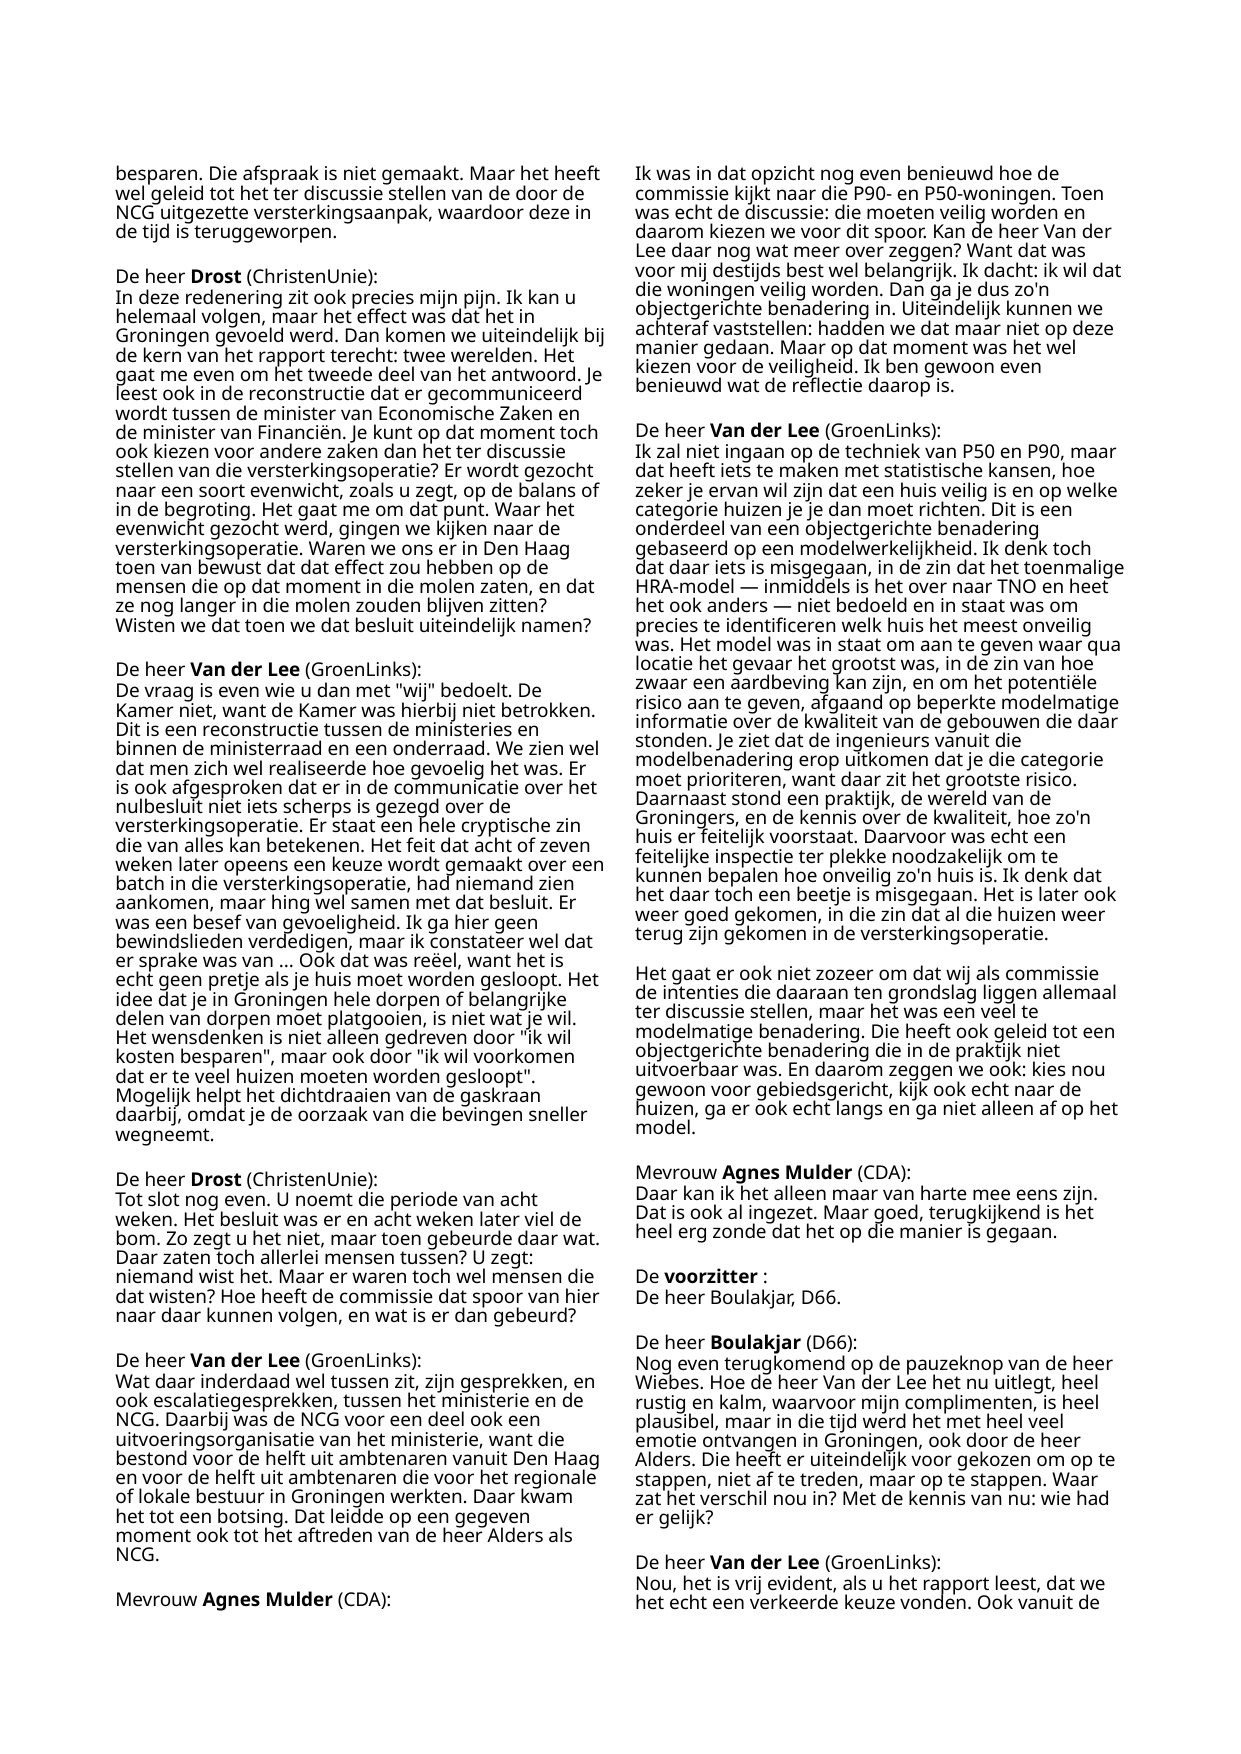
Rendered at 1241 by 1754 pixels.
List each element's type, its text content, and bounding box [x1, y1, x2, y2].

text De heer Drost (ChristenUnie): [115, 263, 605, 289]
text De heer Van der Lee (GroenLinks): [115, 1347, 605, 1373]
text De heer Boulakjar (D66): [635, 1329, 1125, 1355]
text De heer Van der Lee (GroenLinks): [635, 417, 1125, 443]
text Ik was in dat opzicht nog even benieuwd hoe de commissie kijkt naar die P90- en P50-woningen. Toen was echt de discussie: die moeten veilig worden en daarom kiezen we voor dit spoor. Kan de heer Van der Lee daar nog wat meer over zeggen? Want dat was voor mij destijds best wel belangrijk. Ik dacht: ik wil dat die woningen veilig worden. Dan ga je dus zo'n objectgerichte benadering in. Uiteindelijk kunnen we achteraf vaststellen: hadden we dat maar niet op deze manier gedaan. Maar op dat moment was het wel kiezen voor de veiligheid. Ik ben gewoon even benieuwd wat de reflectie daarop is. [635, 165, 1125, 397]
text De heer Boulakjar, D66. [635, 1289, 1125, 1308]
text De heer Drost (ChristenUnie): [115, 1166, 605, 1191]
text Tot slot nog even. U noemt die periode van acht weken. Het besluit was er en acht weken later viel de bom. Zo zegt u het niet, maar toen gebeurde daar wat. Daar zaten toch allerlei mensen tussen? U zegt: niemand wist het. Maar er waren toch wel mensen die dat wisten? Hoe heeft de commissie dat spoor van hier naar daar kunnen volgen, en wat is er dan gebeurd? [115, 1191, 605, 1326]
text Nog even terugkomend op de pauzeknop van de heer Wiebes. Hoe de heer Van der Lee het nu uitlegt, heel rustig en kalm, waarvoor mijn complimenten, is heel plausibel, maar in die tijd werd het met heel veel emotie ontvangen in Groningen, ook door de heer Alders. Die heeft er uiteindelijk voor gekozen om op te stappen, niet af te treden, maar op te stappen. Waar zat het verschil nou in? Met de kennis van nu: wie had er gelijk? [635, 1355, 1125, 1528]
text De voorzitter : [635, 1263, 1125, 1289]
text Mevrouw Agnes Mulder (CDA): [115, 1586, 605, 1612]
text De heer Van der Lee (GroenLinks): [635, 1549, 1125, 1575]
text Daar kan ik het alleen maar van harte mee eens zijn. Dat is ook al ingezet. Maar goed, terugkijkend is het heel erg zonde dat het op die manier is gegaan. [635, 1185, 1125, 1243]
text De heer Van der Lee (GroenLinks): [115, 657, 605, 682]
text Nou, het is vrij evident, als u het rapport leest, dat we het echt een verkeerde keuze vonden. Ook vanuit de [635, 1575, 1125, 1614]
text besparen. Die afspraak is niet gemaakt. Maar het heeft wel geleid tot het ter discussie stellen van de door de NCG uitgezette versterkingsaanpak, waardoor deze in de tijd is teruggeworpen. [115, 165, 605, 242]
text De vraag is even wie u dan met "wij" bedoelt. De Kamer niet, want de Kamer was hierbij niet betrokken. Dit is een reconstructie tussen de ministeries en binnen de ministerraad en een onderraad. We zien wel dat men zich wel realiseerde hoe gevoelig het was. Er is ook afgesproken dat er in de communicatie over het nulbesluit niet iets scherps is gezegd over de versterkingsoperatie. Er staat een hele cryptische zin die van alles kan betekenen. Het feit dat acht of zeven weken later opeens een keuze wordt gemaakt over een batch in die versterkingsoperatie, had niemand zien aankomen, maar hing wel samen met dat besluit. Er was een besef van gevoeligheid. Ik ga hier geen bewindslieden verdedigen, maar ik constateer wel dat er sprake was van ... Ook dat was reëel, want het is echt geen pretje als je huis moet worden gesloopt. Het idee dat je in Groningen hele dorpen of belangrijke delen van dorpen moet platgooien, is niet wat je wil. Het wensdenken is niet alleen gedreven door "ik wil kosten besparen", maar ook door "ik wil voorkomen dat er te veel huizen moeten worden gesloopt". Mogelijk helpt het dichtdraaien van de gaskraan daarbij, omdat je de oorzaak van die bevingen sneller wegneemt. [115, 682, 605, 1145]
text Mevrouw Agnes Mulder (CDA): [635, 1159, 1125, 1185]
text Ik zal niet ingaan op de techniek van P50 en P90, maar dat heeft iets te maken met statistische kansen, hoe zeker je ervan wil zijn dat een huis veilig is en op welke categorie huizen je je dan moet richten. Dit is een onderdeel van een objectgerichte benadering gebaseerd op een modelwerkelijkheid. Ik denk toch dat daar iets is misgegaan, in de zin dat het toenmalige HRA-model — inmiddels is het over naar TNO en heet het ook anders — niet bedoeld en in staat was om precies te identificeren welk huis het meest onveilig was. Het model was in staat om aan te geven waar qua locatie het gevaar het grootst was, in de zin van hoe zwaar een aardbeving kan zijn, en om het potentiële risico aan te geven, afgaand op beperkte modelmatige informatie over de kwaliteit van de gebouwen die daar stonden. Je ziet dat de ingenieurs vanuit die modelbenadering erop uitkomen dat je die categorie moet prioriteren, want daar zit het grootste risico. Daarnaast stond een praktijk, de wereld van de Groningers, en de kennis over de kwaliteit, hoe zo'n huis er feitelijk voorstaat. Daarvoor was echt een feitelijke inspectie ter plekke noodzakelijk om te kunnen bepalen hoe onveilig zo'n huis is. Ik denk dat het daar toch een beetje is misgegaan. Het is later ook weer goed gekomen, in die zin dat al die huizen weer terug zijn gekomen in de versterkingsoperatie. [635, 443, 1125, 944]
text Wat daar inderdaad wel tussen zit, zijn gesprekken, en ook escalatiegesprekken, tussen het ministerie en de NCG. Daarbij was de NCG voor een deel ook een uitvoeringsorganisatie van het ministerie, want die bestond voor de helft uit ambtenaren vanuit Den Haag en voor de helft uit ambtenaren die voor het regionale of lokale bestuur in Groningen werkten. Daar kwam het tot een botsing. Dat leidde op een gegeven moment ook tot het aftreden van de heer Alders als NCG. [115, 1373, 605, 1566]
text Het gaat er ook niet zozeer om dat wij als commissie de intenties die daaraan ten grondslag liggen allemaal ter discussie stellen, maar het was een veel te modelmatige benadering. Die heeft ook geleid tot een objectgerichte benadering die in de praktijk niet uitvoerbaar was. En daarom zeggen we ook: kies nou gewoon voor gebiedsgericht, kijk ook echt naar de huizen, ga er ook echt langs en ga niet alleen af op het model. [635, 965, 1125, 1138]
text In deze redenering zit ook precies mijn pijn. Ik kan u helemaal volgen, maar het effect was dat het in Groningen gevoeld werd. Dan komen we uiteindelijk bij de kern van het rapport terecht: twee werelden. Het gaat me even om het tweede deel van het antwoord. Je leest ook in de reconstructie dat er gecommuniceerd wordt tussen de minister van Economische Zaken en de minister van Financiën. Je kunt op dat moment toch ook kiezen voor andere zaken dan het ter discussie stellen van die versterkingsoperatie? Er wordt gezocht naar een soort evenwicht, zoals u zegt, op de balans of in de begroting. Het gaat me om dat punt. Waar het evenwicht gezocht werd, gingen we kijken naar de versterkingsoperatie. Waren we ons er in Den Haag toen van bewust dat dat effect zou hebben op de mensen die op dat moment in die molen zaten, en dat ze nog langer in die molen zouden blijven zitten? Wisten we dat toen we dat besluit uiteindelijk namen? [115, 289, 605, 636]
